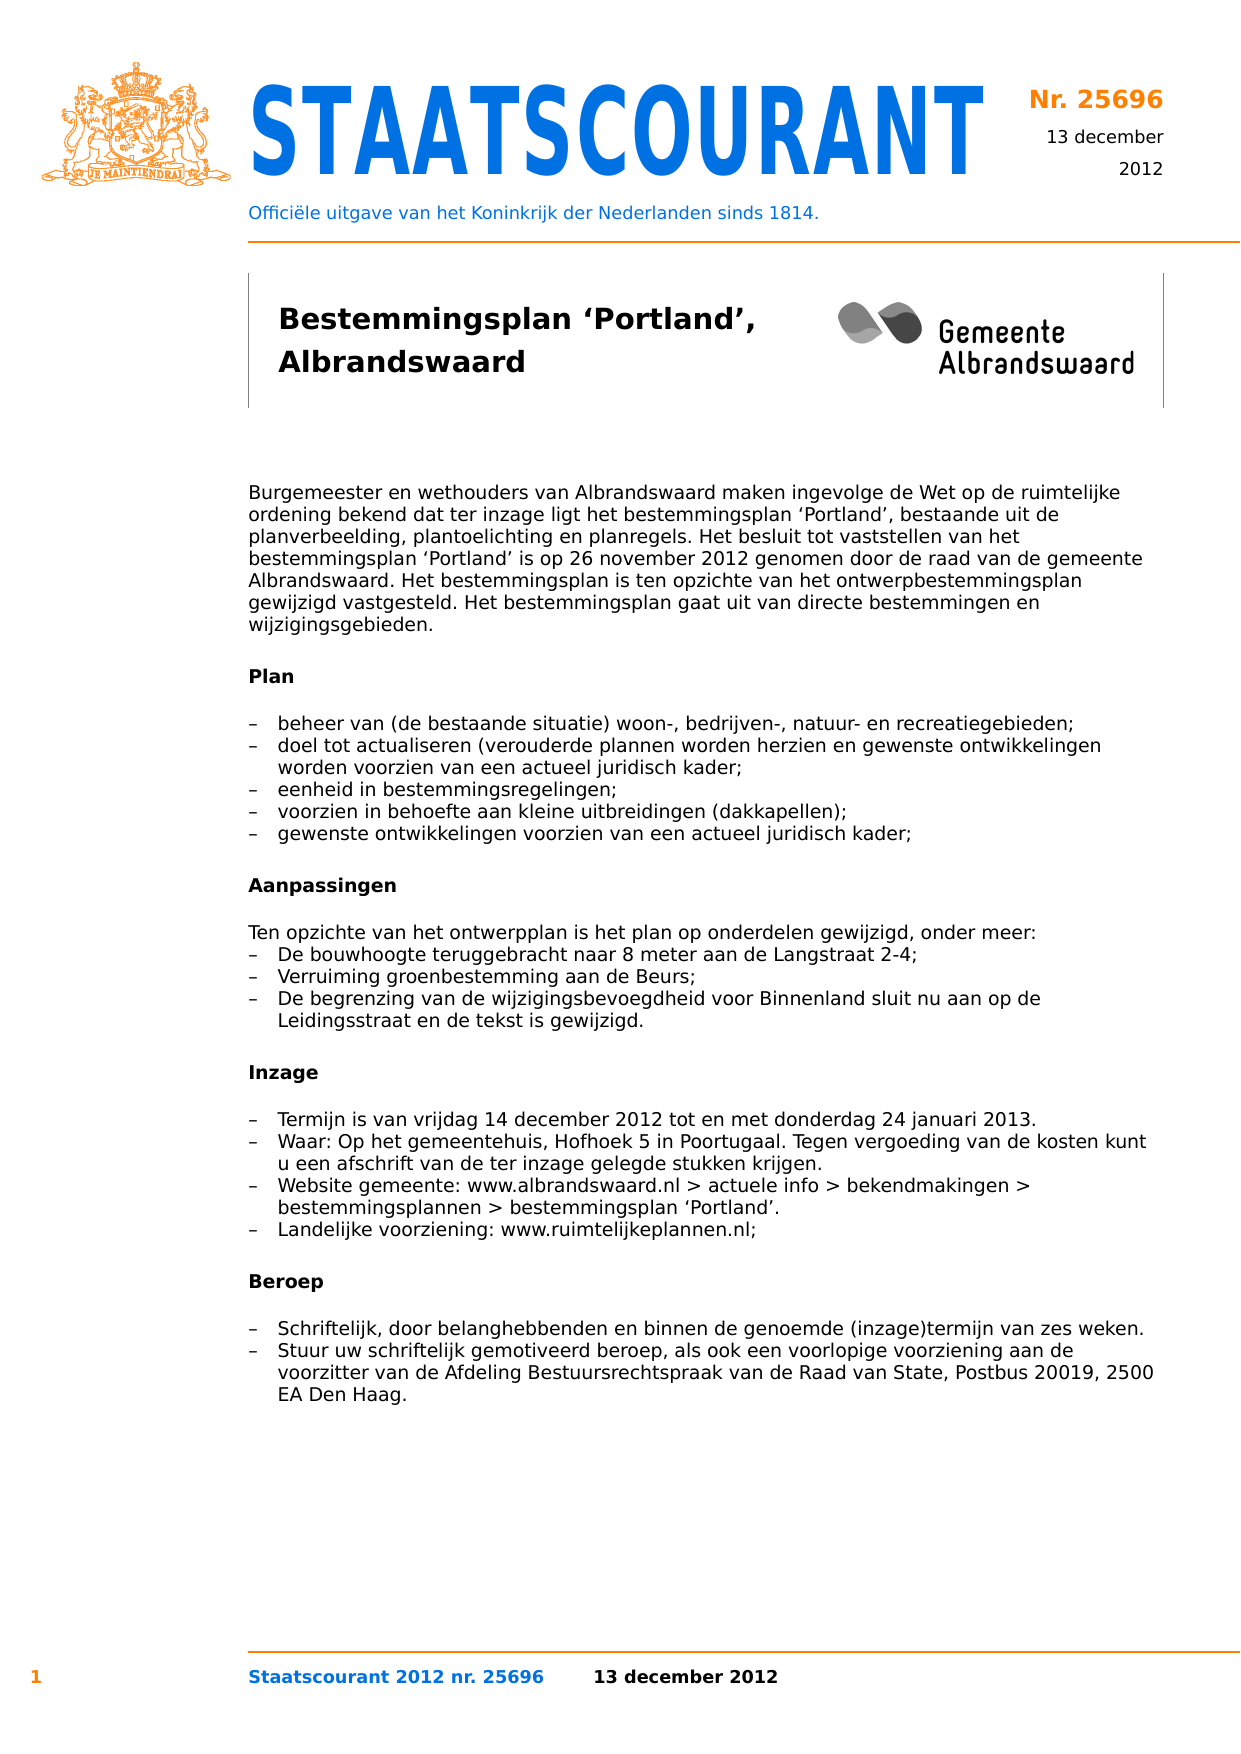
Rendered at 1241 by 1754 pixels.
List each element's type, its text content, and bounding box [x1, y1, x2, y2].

text – Landelijke voorziening: www.ruimtelijkeplannen.nl; [248, 1219, 1163, 1241]
table_header Nr. 25696 [998, 62, 1240, 121]
text – voorzien in behoefte aan kleine uitbreidingen (dakkapellen); [248, 801, 1163, 823]
picture [41, 62, 231, 186]
text – gewenste ontwikkelingen voorzien van een actueel juridisch kader; [248, 823, 1163, 845]
text – Waar: Op het gemeentehuis, Hofhoek 5 in Poortugaal. Tegen vergoeding van de kosten kunt u een afschrift van de ter inzage gelegde stukken krijgen. [248, 1131, 1163, 1175]
text – De bouwhoogte teruggebracht naar 8 meter aan de Langstraat 2-4; [248, 944, 1163, 966]
text – Website gemeente: www.albrandswaard.nl > actuele info > bekendmakingen > bestemmingsplannen > bestemmingsplan ‘Portland’. [248, 1175, 1163, 1219]
subtitle Bestemmingsplan ‘Portland’, Albrandswaard [249, 273, 1163, 408]
text – De begrenzing van de wijzigingsbevoegdheid voor Binnenland sluit nu aan op de Leidingsstraat en de tekst is gewijzigd. [248, 988, 1163, 1032]
table_cell 2012 [998, 153, 1240, 203]
text – Termijn is van vrijdag 14 december 2012 tot en met donderdag 24 januari 2013. [248, 1109, 1163, 1131]
text Ten opzichte van het ontwerpplan is het plan op onderdelen gewijzigd, onder meer: [248, 922, 1163, 944]
table_cell Officiële uitgave van het Koninkrijk der Nederlanden sinds 1814. [248, 203, 1240, 241]
subtitle Plan [248, 666, 1163, 688]
text Burgemeester en wethouders van Albrandswaard maken ingevolge de Wet op de ruimtelijke ordening bekend dat ter inzage ligt het bestemmingsplan ‘Portland’, bestaande uit de planverbeelding, plantoelichting en planregels. Het besluit tot vaststellen van het bestemmingsplan ‘Portland’ is op 26 november 2012 genomen door de raad van de gemeente Albrandswaard. Het bestemmingsplan is ten opzichte van het ontwerpbestemmingsplan gewijzigd vastgesteld. Het bestemmingsplan gaat uit van directe bestemmingen en wijzigingsgebieden. [248, 482, 1163, 636]
table_header STAATSCOURANT [248, 62, 998, 203]
table_cell 13 december [998, 121, 1240, 153]
text – Verruiming groenbestemming aan de Beurs; [248, 966, 1163, 988]
subtitle Inzage [248, 1062, 1163, 1084]
subtitle Beroep [248, 1271, 1163, 1293]
text – Stuur uw schriftelijk gemotiveerd beroep, als ook een voorlopige voorziening aan de voorzitter van de Afdeling Bestuursrechtspraak van de Raad van State, Postbus 20019, 2500 EA Den Haag. [248, 1340, 1163, 1406]
text – eenheid in bestemmingsregelingen; [248, 779, 1163, 801]
text – beheer van (de bestaande situatie) woon-, bedrijven-, natuur- en recreatiegebieden; [248, 713, 1163, 735]
subtitle Aanpassingen [248, 875, 1163, 897]
table_header [25, 62, 248, 241]
text – doel tot actualiseren (verouderde plannen worden herzien en gewenste ontwikkelingen worden voorzien van een actueel juridisch kader; [248, 735, 1163, 779]
picture [838, 302, 1134, 374]
text – Schriftelijk, door belanghebbenden en binnen de genoemde (inzage)termijn van zes weken. [248, 1318, 1163, 1340]
